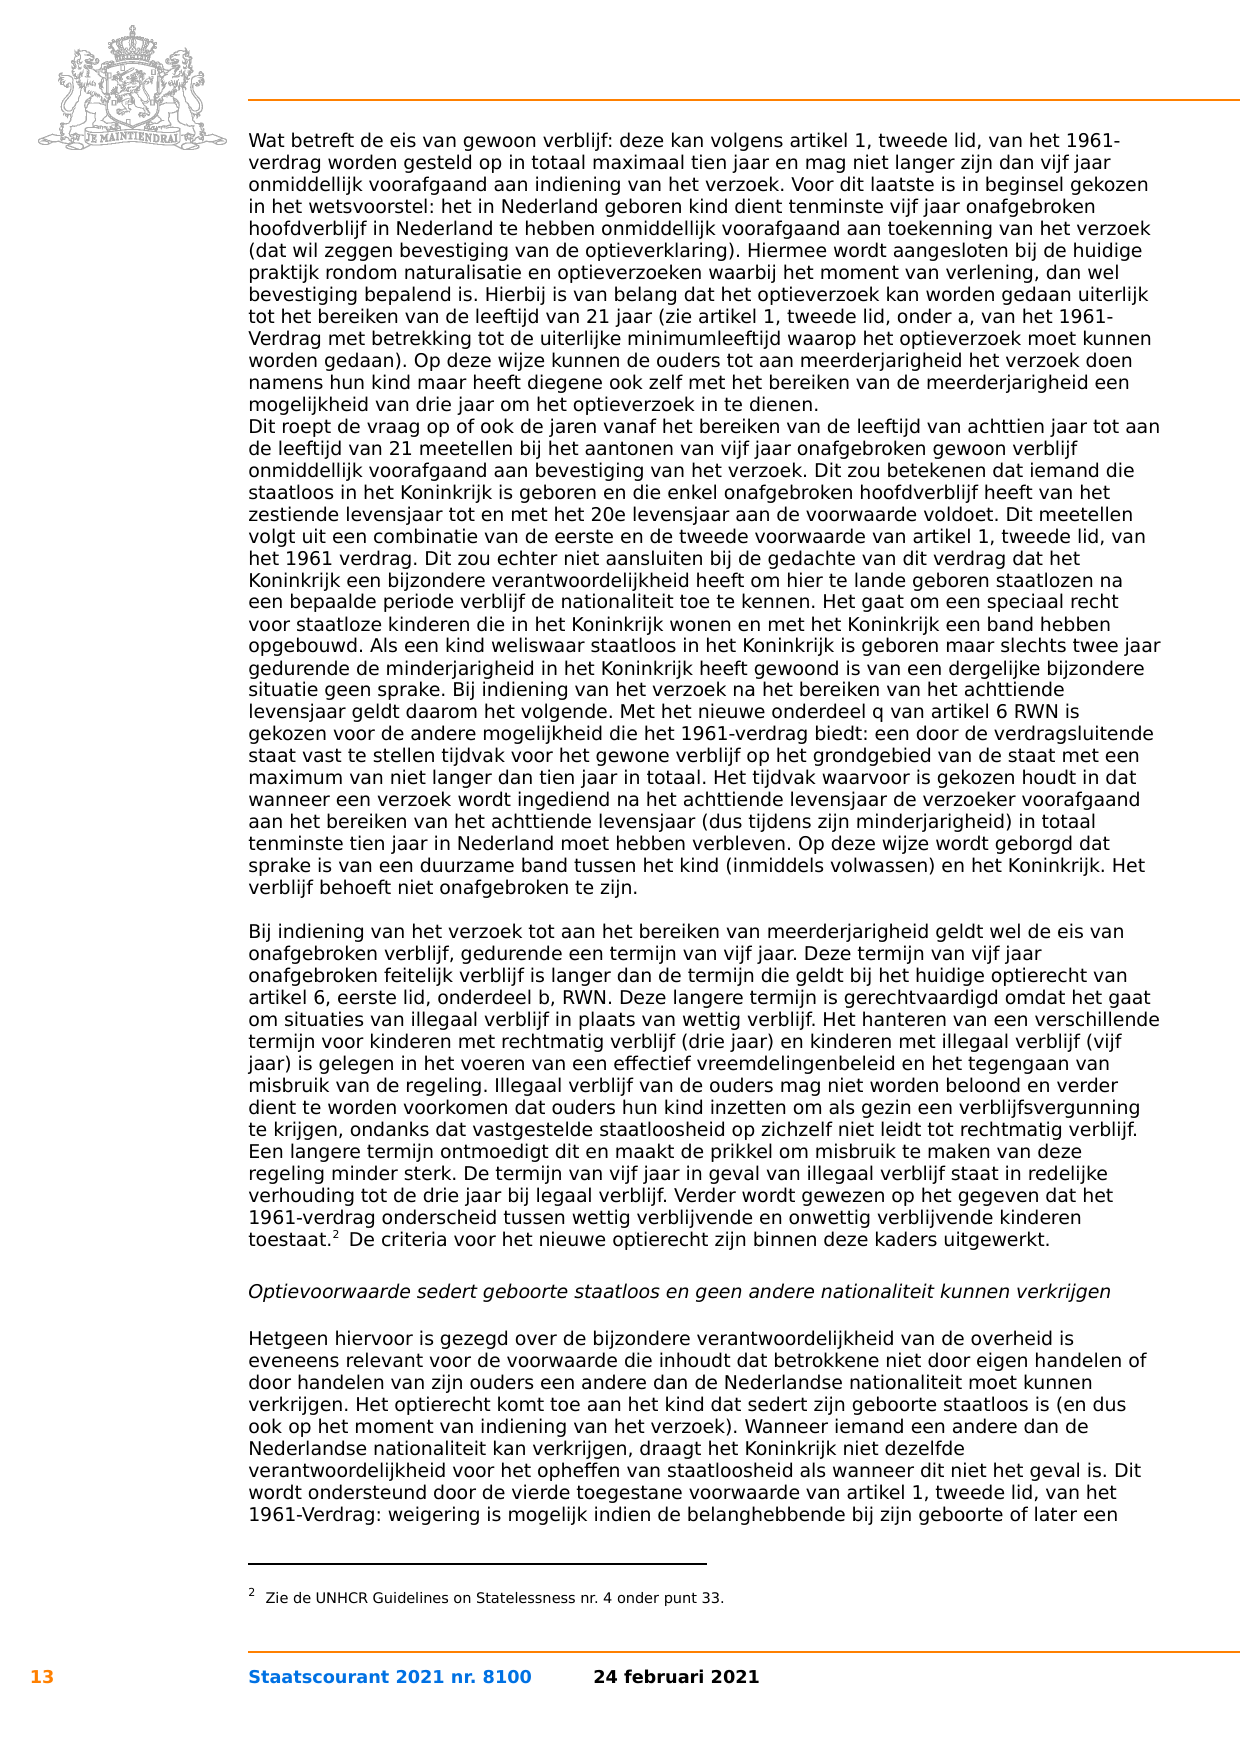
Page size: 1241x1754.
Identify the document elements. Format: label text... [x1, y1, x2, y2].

text Bij indiening van het verzoek tot aan het bereiken van meerderjarigheid geldt wel de eis van onafgebroken verblijf, gedurende een termijn van vijf jaar. Deze termijn van vijf jaar onafgebroken feitelijk verblijf is langer dan de termijn die geldt bij het huidige optierecht van artikel 6, eerste lid, onderdeel b, RWN. Deze langere termijn is gerechtvaardigd omdat het gaat om situaties van illegaal verblijf in plaats van wettig verblijf. Het hanteren van een verschillende termijn voor kinderen met rechtmatig verblijf (drie jaar) en kinderen met illegaal verblijf (vijf jaar) is gelegen in het voeren van een effectief vreemdelingenbeleid en het tegengaan van misbruik van de regeling. Illegaal verblijf van de ouders mag niet worden beloond en verder dient te worden voorkomen dat ouders hun kind inzetten om als gezin een verblijfsvergunning te krijgen, ondanks dat vastgestelde staatloosheid op zichzelf niet leidt tot rechtmatig verblijf. Een langere termijn ontmoedigt dit en maakt de prikkel om misbruik te maken van deze regeling minder sterk. De termijn van vijf jaar in geval van illegaal verblijf staat in redelijke verhouding tot de drie jaar bij legaal verblijf. Verder wordt gewezen op het gegeven dat het 1961-verdrag onderscheid tussen wettig verblijvende en onwettig verblijvende kinderen toestaat. De criteria voor het nieuwe optierecht zijn binnen deze kaders uitgewerkt. [248, 921, 1163, 1251]
text Wat betreft de eis van gewoon verblijf: deze kan volgens artikel 1, tweede lid, van het 1961-verdrag worden gesteld op in totaal maximaal tien jaar en mag niet langer zijn dan vijf jaar onmiddellijk voorafgaand aan indiening van het verzoek. Voor dit laatste is in beginsel gekozen in het wetsvoorstel: het in Nederland geboren kind dient tenminste vijf jaar onafgebroken hoofdverblijf in Nederland te hebben onmiddellijk voorafgaand aan toekenning van het verzoek (dat wil zeggen bevestiging van de optieverklaring). Hiermee wordt aangesloten bij de huidige praktijk rondom naturalisatie en optieverzoeken waarbij het moment van verlening, dan wel bevestiging bepalend is. Hierbij is van belang dat het optieverzoek kan worden gedaan uiterlijk tot het bereiken van de leeftijd van 21 jaar (zie artikel 1, tweede lid, onder a, van het 1961-Verdrag met betrekking tot de uiterlijke minimumleeftijd waarop het optieverzoek moet kunnen worden gedaan). Op deze wijze kunnen de ouders tot aan meerderjarigheid het verzoek doen namens hun kind maar heeft diegene ook zelf met het bereiken van de meerderjarigheid een mogelijkheid van drie jaar om het optieverzoek in te dienen. [248, 130, 1163, 416]
text Hetgeen hiervoor is gezegd over de bijzondere verantwoordelijkheid van de overheid is eveneens relevant voor de voorwaarde die inhoudt dat betrokkene niet door eigen handelen of door handelen van zijn ouders een andere dan de Nederlandse nationaliteit moet kunnen verkrijgen. Het optierecht komt toe aan het kind dat sedert zijn geboorte staatloos is (en dus ook op het moment van indiening van het verzoek). Wanneer iemand een andere dan de Nederlandse nationaliteit kan verkrijgen, draagt het Koninkrijk niet dezelfde verantwoordelijkheid voor het opheffen van staatloosheid als wanneer dit niet het geval is. Dit wordt ondersteund door de vierde toegestane voorwaarde van artikel 1, tweede lid, van het 1961-Verdrag: weigering is mogelijk indien de belanghebbende bij zijn geboorte of later een [248, 1328, 1163, 1526]
subtitle Optievoorwaarde sedert geboorte staatloos en geen andere nationaliteit kunnen verkrijgen [248, 1281, 1163, 1303]
picture [38, 25, 227, 150]
text Zie de UNHCR Guidelines on Statelessness nr. 4 onder punt 33. [248, 1586, 1163, 1608]
text Dit roept de vraag op of ook de jaren vanaf het bereiken van de leeftijd van achttien jaar tot aan de leeftijd van 21 meetellen bij het aantonen van vijf jaar onafgebroken gewoon verblijf onmiddellijk voorafgaand aan bevestiging van het verzoek. Dit zou betekenen dat iemand die staatloos in het Koninkrijk is geboren en die enkel onafgebroken hoofdverblijf heeft van het zestiende levensjaar tot en met het 20e levensjaar aan de voorwaarde voldoet. Dit meetellen volgt uit een combinatie van de eerste en de tweede voorwaarde van artikel 1, tweede lid, van het 1961 verdrag. Dit zou echter niet aansluiten bij de gedachte van dit verdrag dat het Koninkrijk een bijzondere verantwoordelijkheid heeft om hier te lande geboren staatlozen na een bepaalde periode verblijf de nationaliteit toe te kennen. Het gaat om een speciaal recht voor staatloze kinderen die in het Koninkrijk wonen en met het Koninkrijk een band hebben opgebouwd. Als een kind weliswaar staatloos in het Koninkrijk is geboren maar slechts twee jaar gedurende de minderjarigheid in het Koninkrijk heeft gewoond is van een dergelijke bijzondere situatie geen sprake. Bij indiening van het verzoek na het bereiken van het achttiende levensjaar geldt daarom het volgende. Met het nieuwe onderdeel q van artikel 6 RWN is gekozen voor de andere mogelijkheid die het 1961-verdrag biedt: een door de verdragsluitende staat vast te stellen tijdvak voor het gewone verblijf op het grondgebied van de staat met een maximum van niet langer dan tien jaar in totaal. Het tijdvak waarvoor is gekozen houdt in dat wanneer een verzoek wordt ingediend na het achttiende levensjaar de verzoeker voorafgaand aan het bereiken van het achttiende levensjaar (dus tijdens zijn minderjarigheid) in totaal tenminste tien jaar in Nederland moet hebben verbleven. Op deze wijze wordt geborgd dat sprake is van een duurzame band tussen het kind (inmiddels volwassen) en het Koninkrijk. Het verblijf behoeft niet onafgebroken te zijn. [248, 416, 1163, 899]
